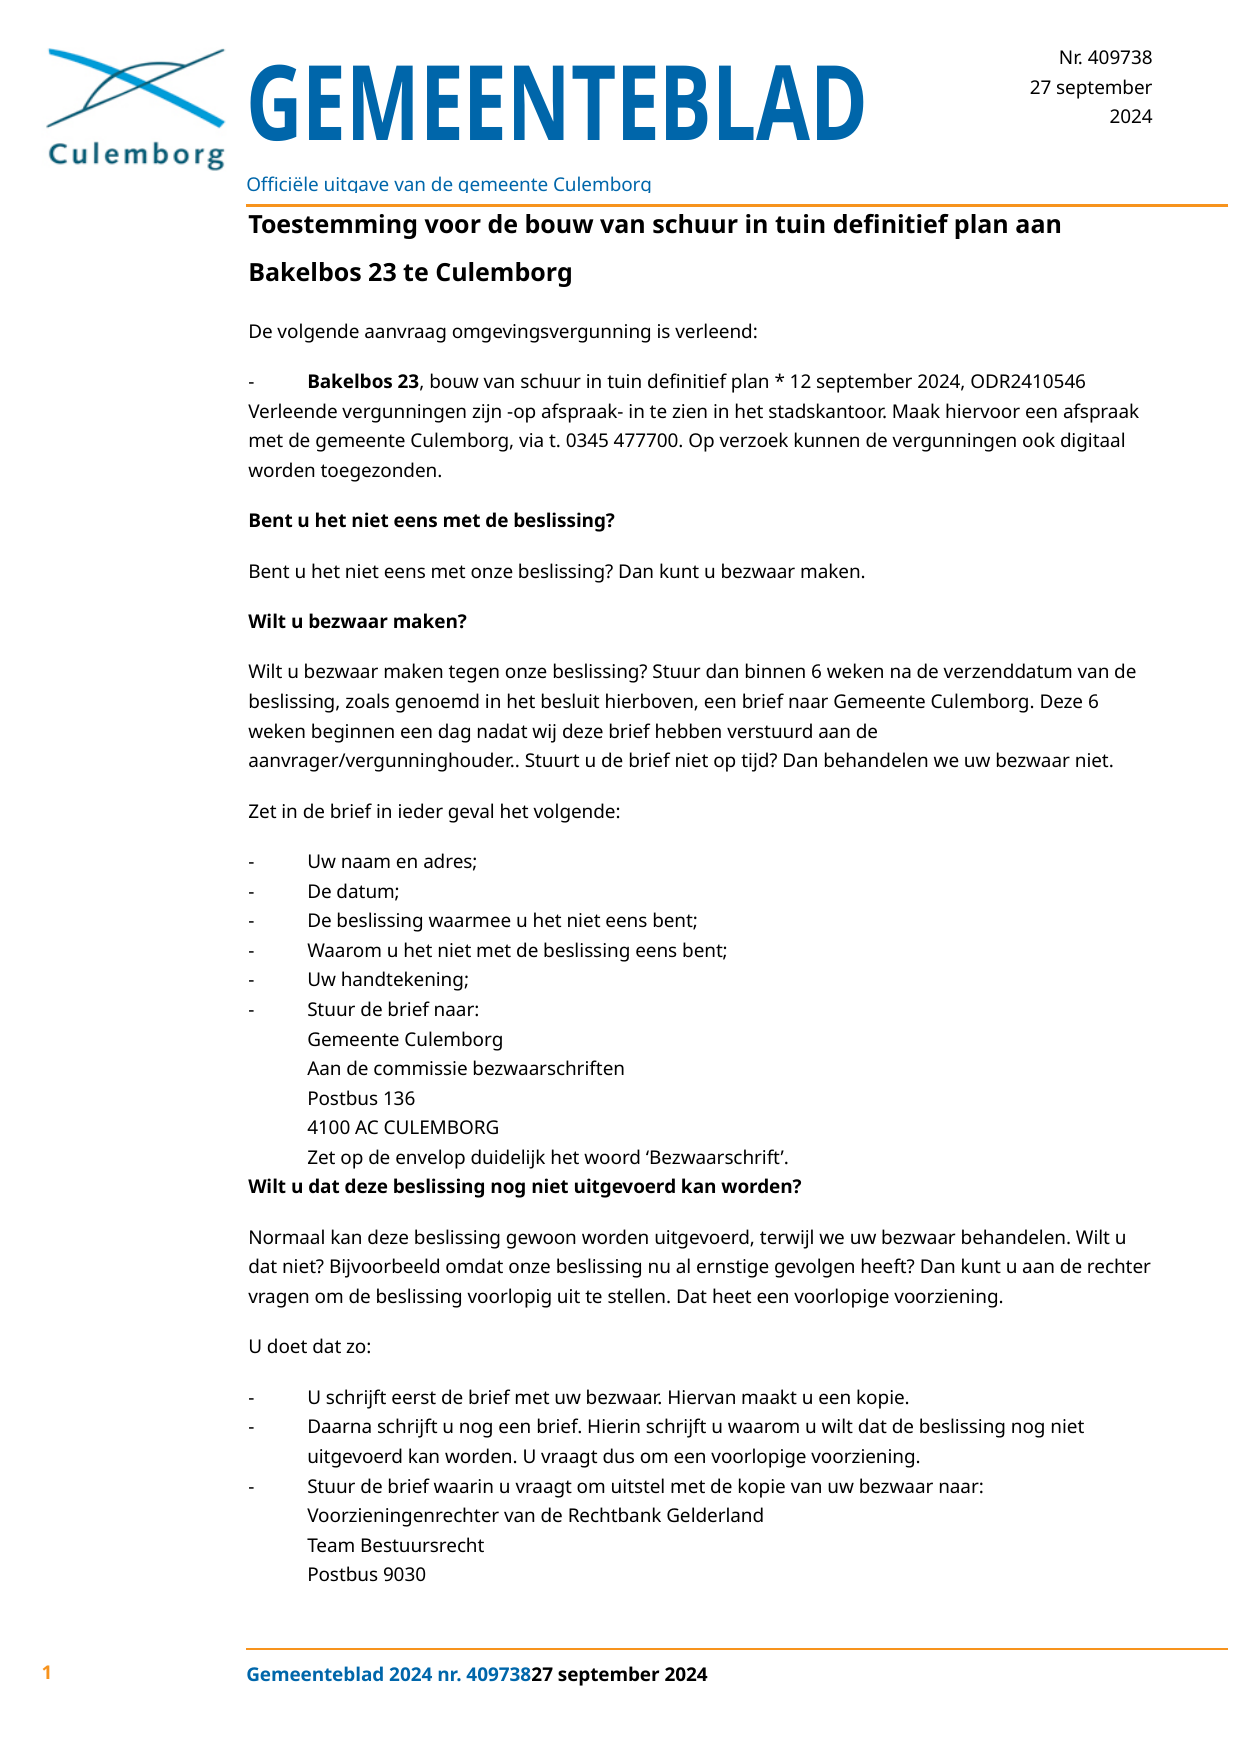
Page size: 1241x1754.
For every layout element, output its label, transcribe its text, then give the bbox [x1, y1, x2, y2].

text Bent u het niet eens met de beslissing? [248, 507, 1152, 533]
list 4100 AC CULEMBORG [248, 1114, 1152, 1140]
list Aan de commissie bezwaarschriften [248, 1055, 1152, 1081]
list De datum; [248, 878, 1152, 904]
list U schrijft eerst de brief met uw bezwaar. Hiervan maakt u een kopie. [248, 1384, 1152, 1410]
list De beslissing waarmee u het niet eens bent; [248, 907, 1152, 933]
list Postbus 136 [248, 1085, 1152, 1111]
text Wilt u bezwaar maken tegen onze beslissing? Stuur dan binnen 6 weken na de verzenddatum van de beslissing, zoals genoemd in het besluit hierboven, een brief naar Gemeente Culemborg. Deze 6 weken beginnen een dag nadat wij deze brief hebben verstuurd aan de aanvrager/vergunninghouder.. Stuurt u de brief niet op tijd? Dan behandelen we uw bezwaar niet. [248, 659, 1152, 773]
text De volgende aanvraag omgevingsvergunning is verleend: [248, 318, 1152, 344]
list Voorzieningenrechter van de Rechtbank Gelderland [248, 1502, 1152, 1528]
picture [41, 47, 231, 172]
list Uw handtekening; [248, 967, 1152, 992]
list Postbus 9030 [248, 1562, 1152, 1587]
text Wilt u bezwaar maken? [248, 608, 1152, 634]
text Verleende vergunningen zijn -op afspraak- in te zien in het stadskantoor. Maak hiervoor een afspraak met de gemeente Culemborg, via t. 0345 477700. Op verzoek kunnen de vergunningen ook digitaal worden toegezonden. [248, 398, 1152, 483]
list Zet op de envelop duidelijk het woord ‘Bezwaarschrift’. [248, 1144, 1152, 1170]
text Zet in de brief in ieder geval het volgende: [248, 798, 1152, 824]
list Uw naam en adres; [248, 848, 1152, 874]
text Wilt u dat deze beslissing nog niet uitgevoerd kan worden? [248, 1174, 1152, 1199]
text U doet dat zo: [248, 1334, 1152, 1359]
list Stuur de brief waarin u vraagt om uitstel met de kopie van uw bezwaar naar: [248, 1473, 1152, 1499]
text Toestemming voor de bouw van schuur in tuin definitief plan aan Bakelbos 23 te Culemborg [248, 207, 1152, 288]
list Bakelbos 23, bouw van schuur in tuin definitief plan * 12 september 2024, ODR2410546 [248, 368, 1152, 394]
list Stuur de brief naar: [248, 996, 1152, 1022]
list Team Bestuursrecht [248, 1532, 1152, 1558]
list Gemeente Culemborg [248, 1026, 1152, 1052]
list Waarom u het niet met de beslissing eens bent; [248, 937, 1152, 963]
list Daarna schrijft u nog een brief. Hierin schrijft u waarom u wilt dat de beslissing nog niet uitgevoerd kan worden. U vraagt dus om een voorlopige voorziening. [248, 1414, 1152, 1469]
text Normaal kan deze beslissing gewoon worden uitgevoerd, terwijl we uw bezwaar behandelen. Wilt u dat niet? Bijvoorbeeld omdat onze beslissing nu al ernstige gevolgen heeft? Dan kunt u aan de rechter vragen om de beslissing voorlopig uit te stellen. Dat heet een voorlopige voorziening. [248, 1224, 1152, 1309]
text Bent u het niet eens met onze beslissing? Dan kunt u bezwaar maken. [248, 558, 1152, 584]
